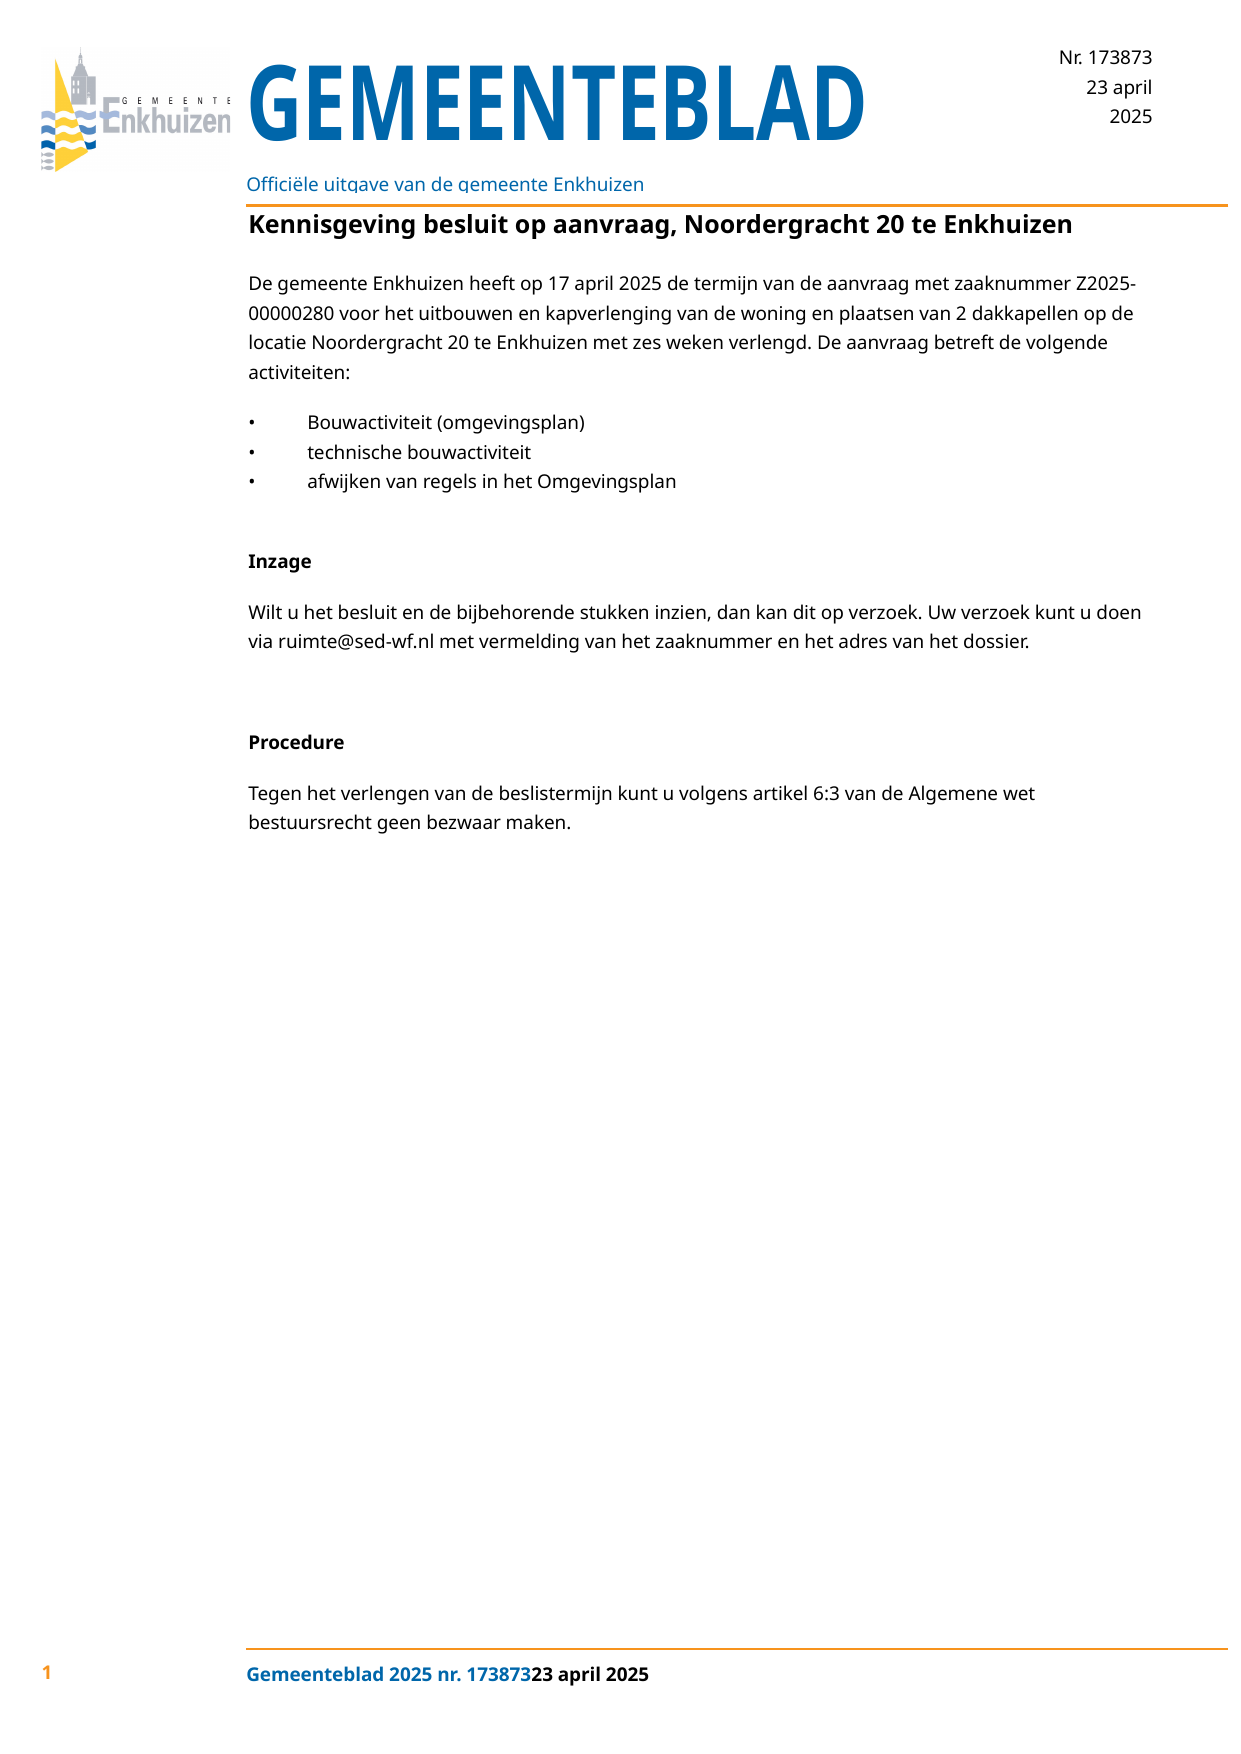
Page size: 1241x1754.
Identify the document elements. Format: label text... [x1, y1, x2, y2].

text Procedure [248, 729, 1152, 755]
text De gemeente Enkhuizen heeft op 17 april 2025 de termijn van de aanvraag met zaaknummer Z2025-00000280 voor het uitbouwen en kapverlenging van de woning en plaatsen van 2 dakkapellen op de locatie Noordergracht 20 te Enkhuizen met zes weken verlengd. De aanvraag betreft de volgende activiteiten: [248, 270, 1152, 385]
text Tegen het verlengen van de beslistermijn kunt u volgens artikel 6:3 van de Algemene wet bestuursrecht geen bezwaar maken. [248, 780, 1152, 835]
picture [41, 47, 231, 172]
text Kennisgeving besluit op aanvraag, Noordergracht 20 te Enkhuizen [248, 207, 1152, 241]
list technische bouwactiviteit [248, 439, 1152, 465]
text Inzage [248, 549, 1152, 574]
list afwijken van regels in het Omgevingsplan [248, 469, 1152, 494]
text Wilt u het besluit en de bijbehorende stukken inzien, dan kan dit op verzoek. Uw verzoek kunt u doen via ruimte@sed-wf.nl met vermelding van het zaaknummer en het adres van het dossier. [248, 599, 1152, 654]
list Bouwactiviteit (omgevingsplan) [248, 409, 1152, 435]
